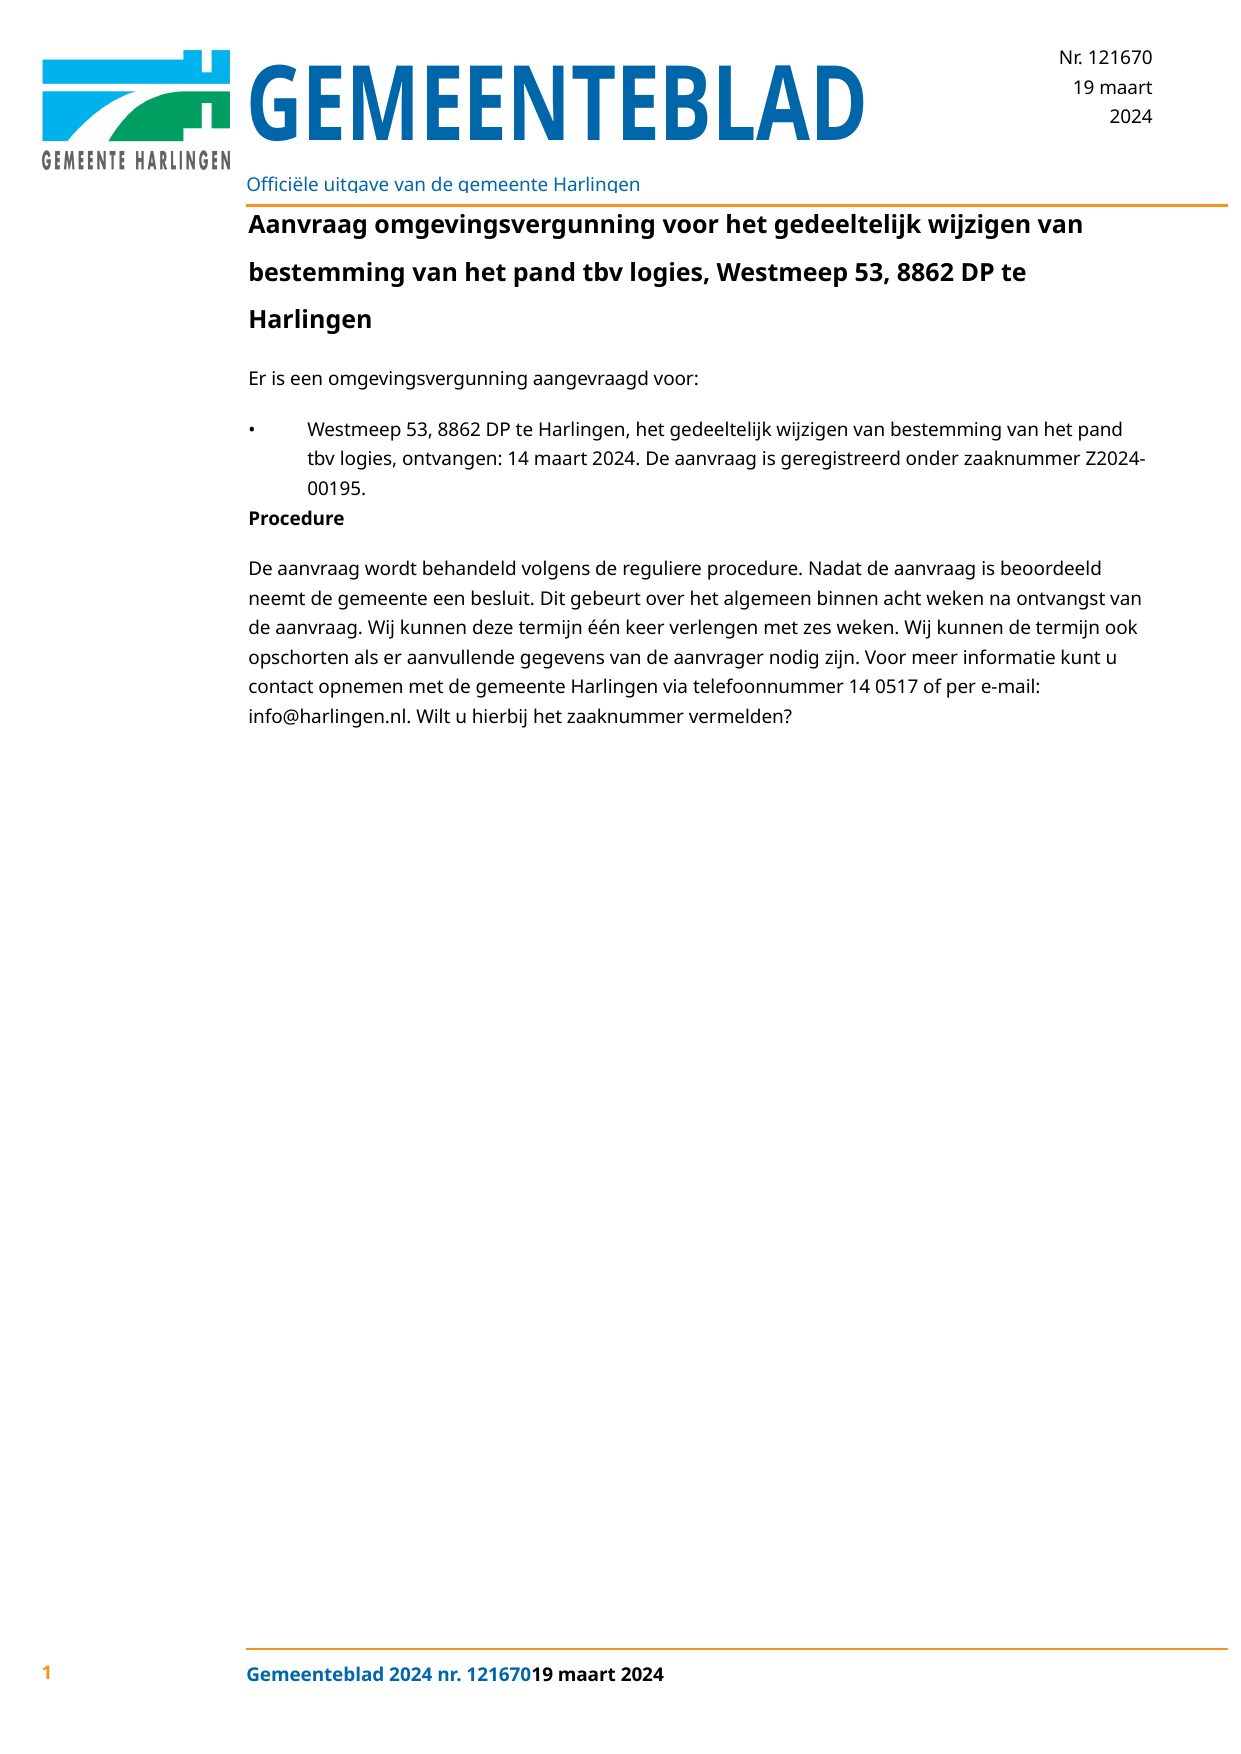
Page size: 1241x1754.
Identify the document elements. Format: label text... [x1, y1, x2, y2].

list Westmeep 53, 8862 DP te Harlingen, het gedeeltelijk wijzigen van bestemming van het pand tbv logies, ontvangen: 14 maart 2024. De aanvraag is geregistreerd onder zaaknummer Z2024-00195. [248, 416, 1152, 501]
picture [41, 47, 231, 172]
text De aanvraag wordt behandeld volgens de reguliere procedure. Nadat de aanvraag is beoordeeld neemt de gemeente een besluit. Dit gebeurt over het algemeen binnen acht weken na ontvangst van de aanvraag. Wij kunnen deze termijn één keer verlengen met zes weken. Wij kunnen de termijn ook opschorten als er aanvullende gegevens van de aanvrager nodig zijn. Voor meer informatie kunt u contact opnemen met de gemeente Harlingen via telefoonnummer 14 0517 of per e-mail: info@harlingen.nl. Wilt u hierbij het zaaknummer vermelden? [248, 555, 1152, 729]
text Aanvraag omgevingsvergunning voor het gedeeltelijk wijzigen van bestemming van het pand tbv logies, Westmeep 53, 8862 DP te Harlingen [248, 207, 1152, 336]
text Procedure [248, 505, 1152, 530]
text Er is een omgevingsvergunning aangevraagd voor: [248, 366, 1152, 391]
